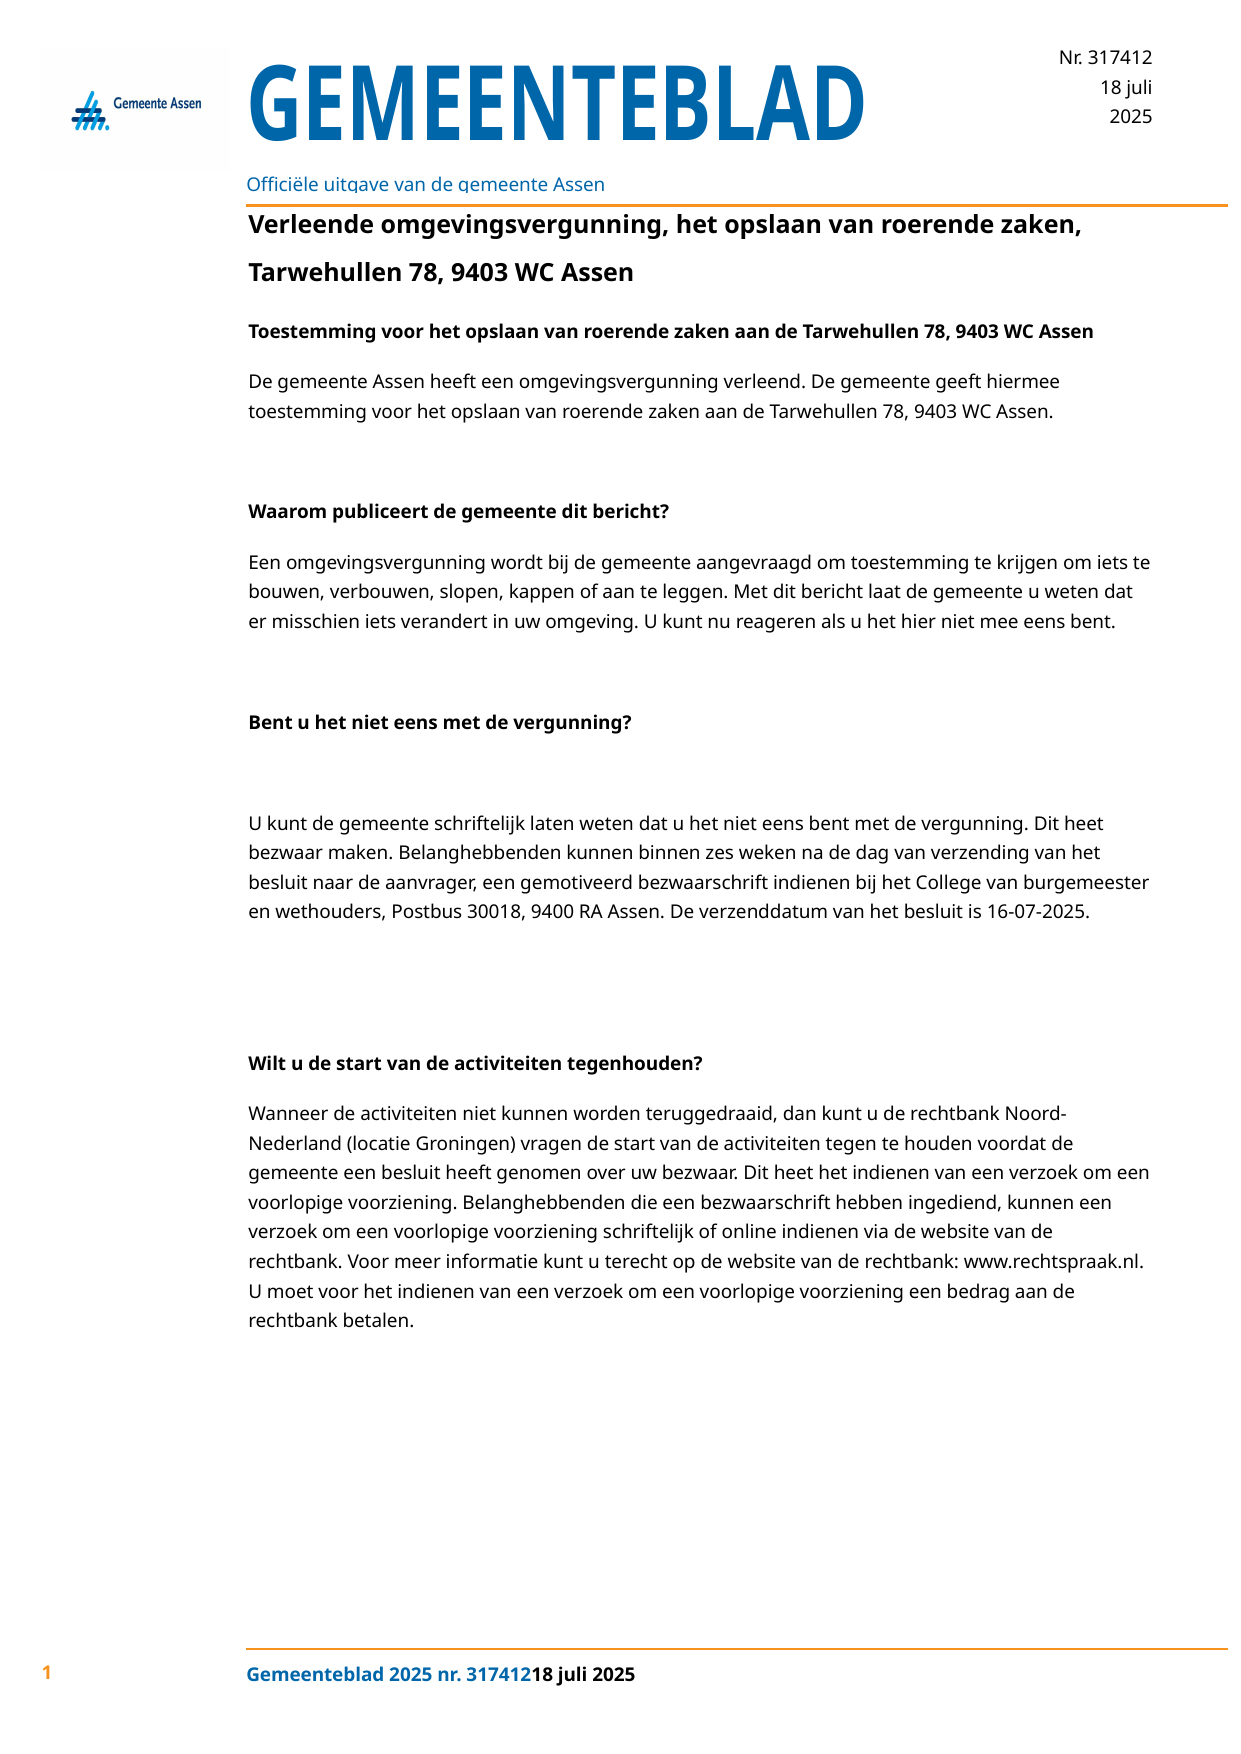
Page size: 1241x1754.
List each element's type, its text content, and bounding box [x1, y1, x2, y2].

text De gemeente Assen heeft een omgevingsvergunning verleend. De gemeente geeft hiermee toestemming voor het opslaan van roerende zaken aan de Tarwehullen 78, 9403 WC Assen. [248, 368, 1152, 424]
text Een omgevingsvergunning wordt bij de gemeente aangevraagd om toestemming te krijgen om iets te bouwen, verbouwen, slopen, kappen of aan te leggen. Met dit bericht laat de gemeente u weten dat er misschien iets verandert in uw omgeving. U kunt nu reageren als u het hier niet mee eens bent. [248, 549, 1152, 634]
text Verleende omgevingsvergunning, het opslaan van roerende zaken, Tarwehullen 78, 9403 WC Assen [248, 207, 1152, 288]
text U kunt de gemeente schriftelijk laten weten dat u het niet eens bent met de vergunning. Dit heet bezwaar maken. Belanghebbenden kunnen binnen zes weken na de dag van verzending van het besluit naar de aanvrager, een gemotiveerd bezwaarschrift indienen bij het College van burgemeester en wethouders, Postbus 30018, 9400 RA Assen. De verzenddatum van het besluit is 16-07-2025. [248, 810, 1152, 924]
text Toestemming voor het opslaan van roerende zaken aan de Tarwehullen 78, 9403 WC Assen [248, 318, 1152, 344]
text Wanneer de activiteiten niet kunnen worden teruggedraaid, dan kunt u de rechtbank Noord-Nederland (locatie Groningen) vragen de start van de activiteiten tegen te houden voordat de gemeente een besluit heeft genomen over uw bezwaar. Dit heet het indienen van een verzoek om een voorlopige voorziening. Belanghebbenden die een bezwaarschrift hebben ingediend, kunnen een verzoek om een voorlopige voorziening schriftelijk of online indienen via de website van de rechtbank. Voor meer informatie kunt u terecht op de website van de rechtbank: www.rechtspraak.nl. U moet voor het indienen van een verzoek om een voorlopige voorziening een bedrag aan de rechtbank betalen. [248, 1100, 1152, 1333]
picture [41, 47, 231, 172]
text Waarom publiceert de gemeente dit bericht? [248, 499, 1152, 524]
text Bent u het niet eens met de vergunning? [248, 709, 1152, 735]
text Wilt u de start van de activiteiten tegenhouden? [248, 1050, 1152, 1076]
